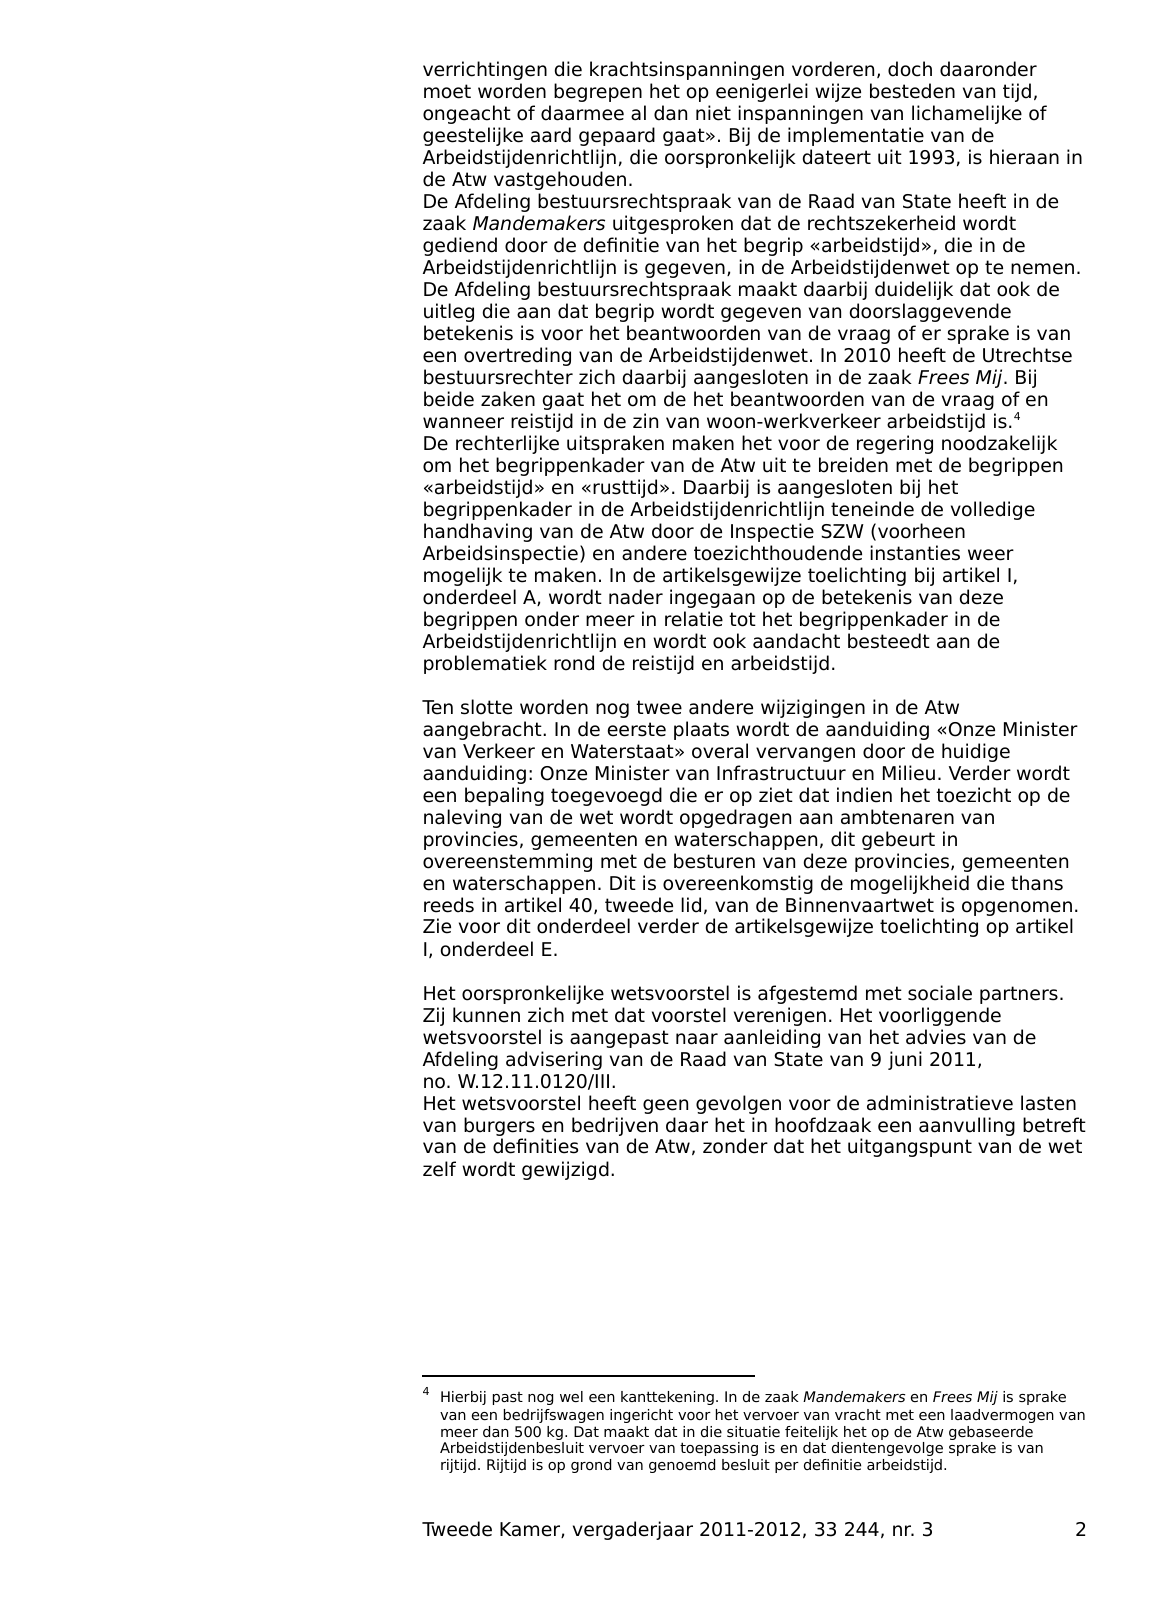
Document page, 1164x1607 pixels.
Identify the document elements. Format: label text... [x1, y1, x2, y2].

text Het oorspronkelijke wetsvoorstel is afgestemd met sociale partners. Zij kunnen zich met dat voorstel verenigen. Het voorliggende wetsvoorstel is aangepast naar aanleiding van het advies van de Afdeling advisering van de Raad van State van 9 juni 2011, no. W.12.11.0120/III. [422, 983, 1087, 1092]
text verrichtingen die krachtsinspanningen vorderen, doch daaronder moet worden begrepen het op eenigerlei wijze besteden van tijd, ongeacht of daarmee al dan niet inspanningen van lichamelijke of geestelijke aard gepaard gaat». Bij de implementatie van de Arbeidstijdenrichtlijn, die oorspronkelijk dateert uit 1993, is hieraan in de Atw vastgehouden. [422, 59, 1087, 191]
text De rechterlijke uitspraken maken het voor de regering noodzakelijk om het begrippenkader van de Atw uit te breiden met de begrippen «arbeidstijd» en «rusttijd». Daarbij is aangesloten bij het begrippenkader in de Arbeidstijdenrichtlijn teneinde de volledige handhaving van de Atw door de Inspectie SZW (voorheen Arbeidsinspectie) en andere toezichthoudende instanties weer mogelijk te maken. In de artikelsgewijze toelichting bij artikel I, onderdeel A, wordt nader ingegaan op de betekenis van deze begrippen onder meer in relatie tot het begrippenkader in de Arbeidstijdenrichtlijn en wordt ook aandacht besteedt aan de problematiek rond de reistijd en arbeidstijd. [422, 433, 1087, 674]
text Ten slotte worden nog twee andere wijzigingen in de Atw aangebracht. In de eerste plaats wordt de aanduiding «Onze Minister van Verkeer en Waterstaat» overal vervangen door de huidige aanduiding: Onze Minister van Infrastructuur en Milieu. Verder wordt een bepaling toegevoegd die er op ziet dat indien het toezicht op de naleving van de wet wordt opgedragen aan ambtenaren van provincies, gemeenten en waterschappen, dit gebeurt in overeenstemming met de besturen van deze provincies, gemeenten en waterschappen. Dit is overeenkomstig de mogelijkheid die thans reeds in artikel 40, tweede lid, van de Binnenvaartwet is opgenomen. Zie voor dit onderdeel verder de artikelsgewijze toelichting op artikel I, onderdeel E. [422, 697, 1087, 960]
text De Afdeling bestuursrechtspraak van de Raad van State heeft in de zaak Mandemakers uitgesproken dat de rechtszekerheid wordt gediend door de definitie van het begrip «arbeidstijd», die in de Arbeidstijdenrichtlijn is gegeven, in de Arbeidstijdenwet op te nemen. De Afdeling bestuursrechtspraak maakt daarbij duidelijk dat ook de uitleg die aan dat begrip wordt gegeven van doorslaggevende betekenis is voor het beantwoorden van de vraag of er sprake is van een overtreding van de Arbeidstijdenwet. In 2010 heeft de Utrechtse bestuursrechter zich daarbij aangesloten in de zaak Frees Mij. Bij beide zaken gaat het om de het beantwoorden van de vraag of en wanneer reistijd in de zin van woon-werkverkeer arbeidstijd is. [422, 191, 1087, 433]
text Hierbij past nog wel een kanttekening. In de zaak Mandemakers en Frees Mij is sprake van een bedrijfswagen ingericht voor het vervoer van vracht met een laadvermogen van meer dan 500 kg. Dat maakt dat in die situatie feitelijk het op de Atw gebaseerde Arbeidstijdenbesluit vervoer van toepassing is en dat dientengevolge sprake is van rijtijd. Rijtijd is op grond van genoemd besluit per definitie arbeidstijd. [422, 1385, 1087, 1474]
text Het wetsvoorstel heeft geen gevolgen voor de administratieve lasten van burgers en bedrijven daar het in hoofdzaak een aanvulling betreft van de definities van de Atw, zonder dat het uitgangspunt van de wet zelf wordt gewijzigd. [422, 1092, 1087, 1180]
